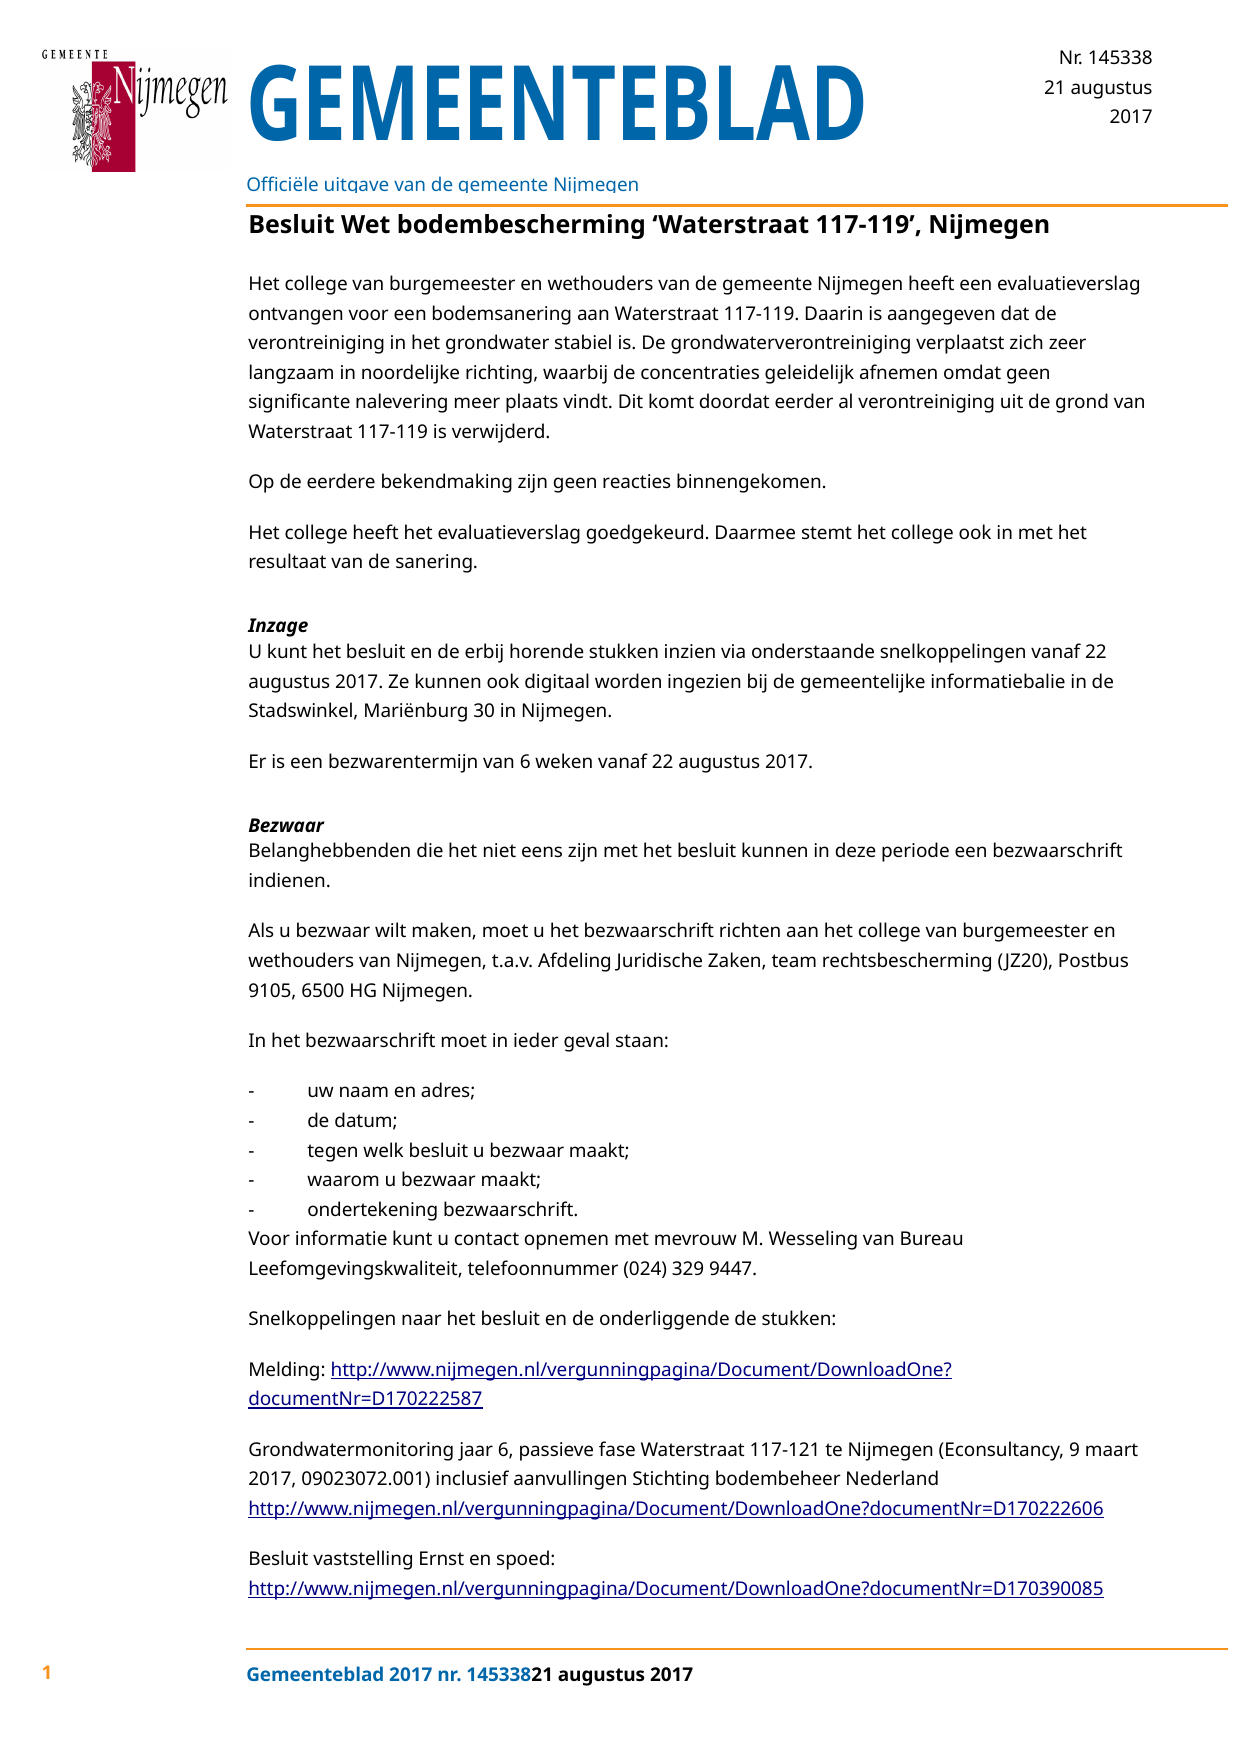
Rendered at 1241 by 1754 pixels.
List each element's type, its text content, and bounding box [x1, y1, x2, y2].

list tegen welk besluit u bezwaar maakt; [248, 1137, 1152, 1162]
text U kunt het besluit en de erbij horende stukken inzien via onderstaande snelkoppelingen vanaf 22 augustus 2017. Ze kunnen ook digitaal worden ingezien bij de gemeentelijke informatiebalie in de Stadswinkel, Mariënburg 30 in Nijmegen. [248, 638, 1152, 723]
list uw naam en adres; [248, 1078, 1152, 1103]
text Besluit Wet bodembescherming ‘Waterstraat 117-119’, Nijmegen [248, 207, 1152, 241]
text Het college van burgemeester en wethouders van de gemeente Nijmegen heeft een evaluatieverslag ontvangen voor een bodemsanering aan Waterstraat 117-119. Daarin is aangegeven dat de verontreiniging in het grondwater stabiel is. De grondwaterverontreiniging verplaatst zich zeer langzaam in noordelijke richting, waarbij de concentraties geleidelijk afnemen omdat geen significante nalevering meer plaats vindt. Dit komt doordat eerder al verontreiniging uit de grond van Waterstraat 117-119 is verwijderd. [248, 270, 1152, 444]
text Belanghebbenden die het niet eens zijn met het besluit kunnen in deze periode een bezwaarschrift indienen. [248, 838, 1152, 893]
text Melding: http://www.nijmegen.nl/vergunningpagina/Document/DownloadOne?documentNr=D170222587 [248, 1356, 1152, 1411]
list ondertekening bezwaarschrift. [248, 1196, 1152, 1222]
text Grondwatermonitoring jaar 6, passieve fase Waterstraat 117-121 te Nijmegen (Econsultancy, 9 maart 2017, 09023072.001) inclusief aanvullingen Stichting bodembeheer Nederland http://www.nijmegen.nl/vergunningpagina/Document/DownloadOne?documentNr=D170222606 [248, 1436, 1152, 1521]
text Bezwaar [248, 812, 1152, 838]
text Snelkoppelingen naar het besluit en de onderliggende de stukken: [248, 1306, 1152, 1331]
text Voor informatie kunt u contact opnemen met mevrouw M. Wesseling van Bureau Leefomgevingskwaliteit, telefoonnummer (024) 329 9447. [248, 1226, 1152, 1281]
text Het college heeft het evaluatieverslag goedgekeurd. Daarmee stemt het college ook in met het resultaat van de sanering. [248, 519, 1152, 574]
list waarom u bezwaar maakt; [248, 1166, 1152, 1192]
text Inzage [248, 613, 1152, 638]
list de datum; [248, 1107, 1152, 1133]
text Besluit vaststelling Ernst en spoed: http://www.nijmegen.nl/vergunningpagina/Document/DownloadOne?documentNr=D170390085 [248, 1546, 1152, 1601]
text Als u bezwaar wilt maken, moet u het bezwaarschrift richten aan het college van burgemeester en wethouders van Nijmegen, t.a.v. Afdeling Juridische Zaken, team rechtsbescherming (JZ20), Postbus 9105, 6500 HG Nijmegen. [248, 918, 1152, 1002]
picture [41, 47, 231, 172]
text Op de eerdere bekendmaking zijn geen reacties binnengekomen. [248, 469, 1152, 494]
text In het bezwaarschrift moet in ieder geval staan: [248, 1027, 1152, 1053]
text Er is een bezwarentermijn van 6 weken vanaf 22 augustus 2017. [248, 748, 1152, 774]
